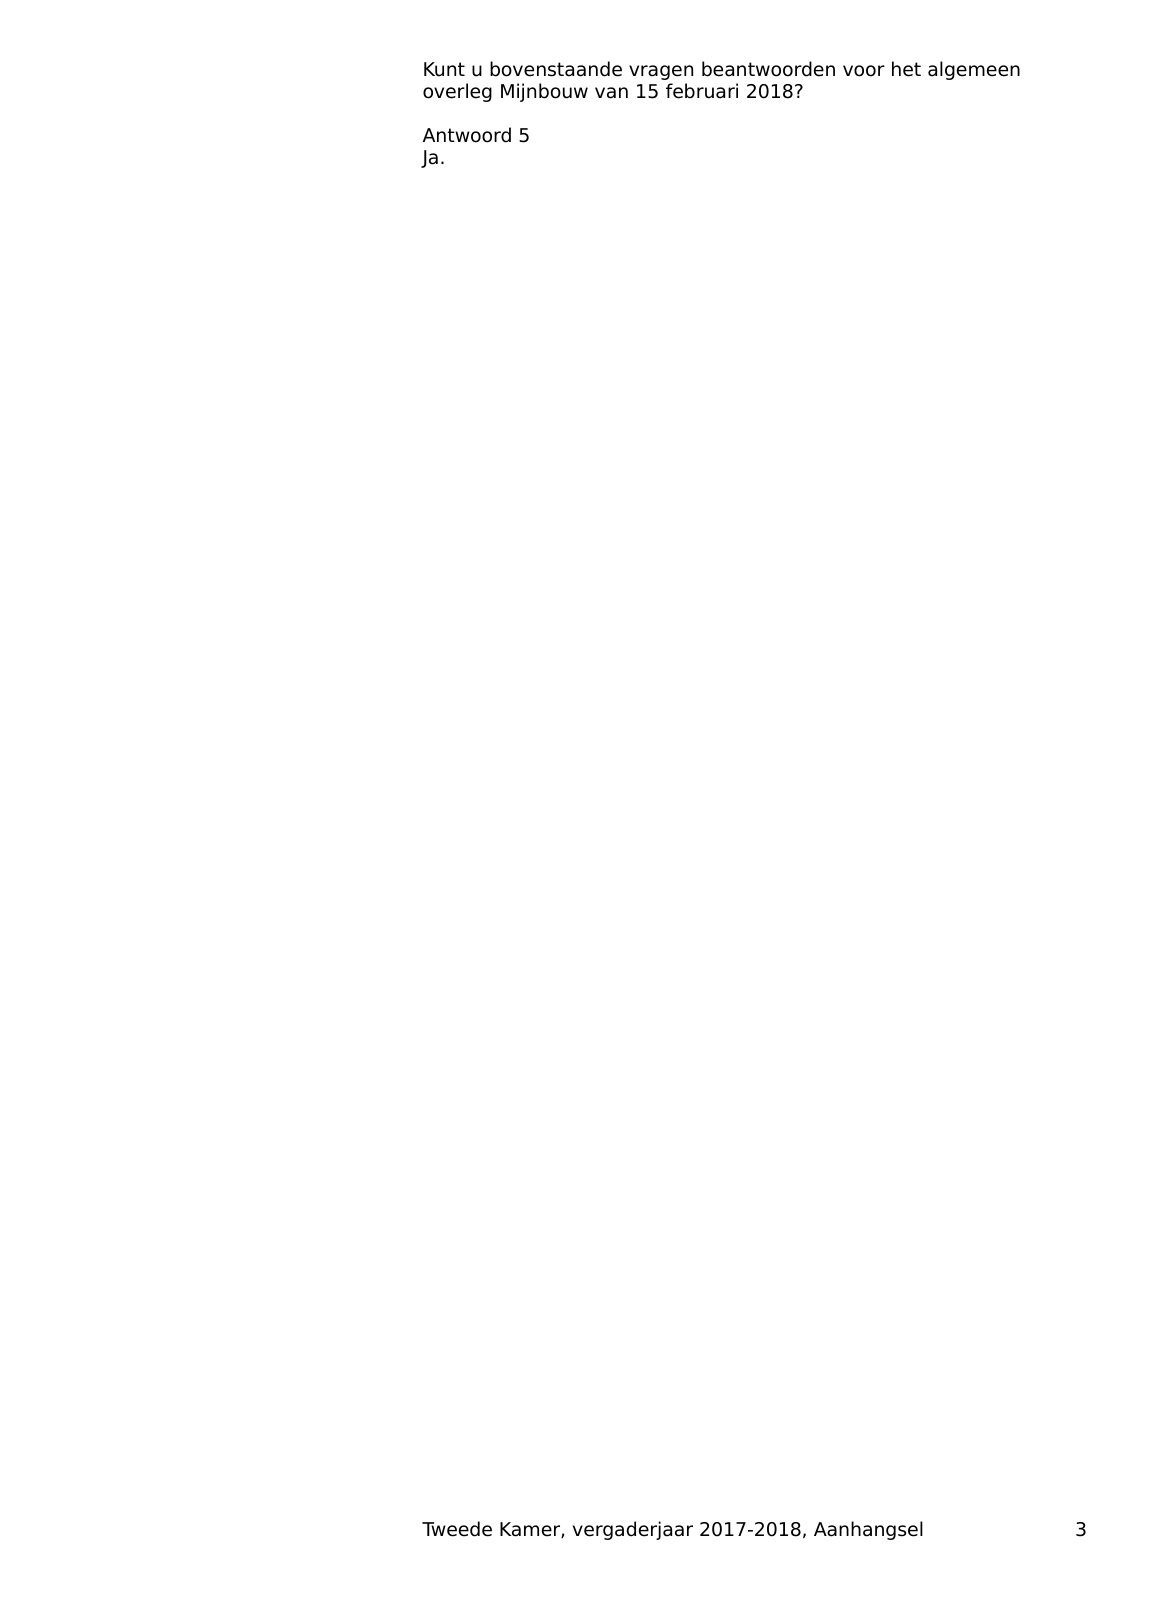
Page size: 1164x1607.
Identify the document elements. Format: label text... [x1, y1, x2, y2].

text Antwoord 5 [422, 125, 1087, 147]
text Ja. [422, 147, 1087, 169]
text Kunt u bovenstaande vragen beantwoorden voor het algemeen overleg Mijnbouw van 15 februari 2018? [422, 59, 1087, 103]
